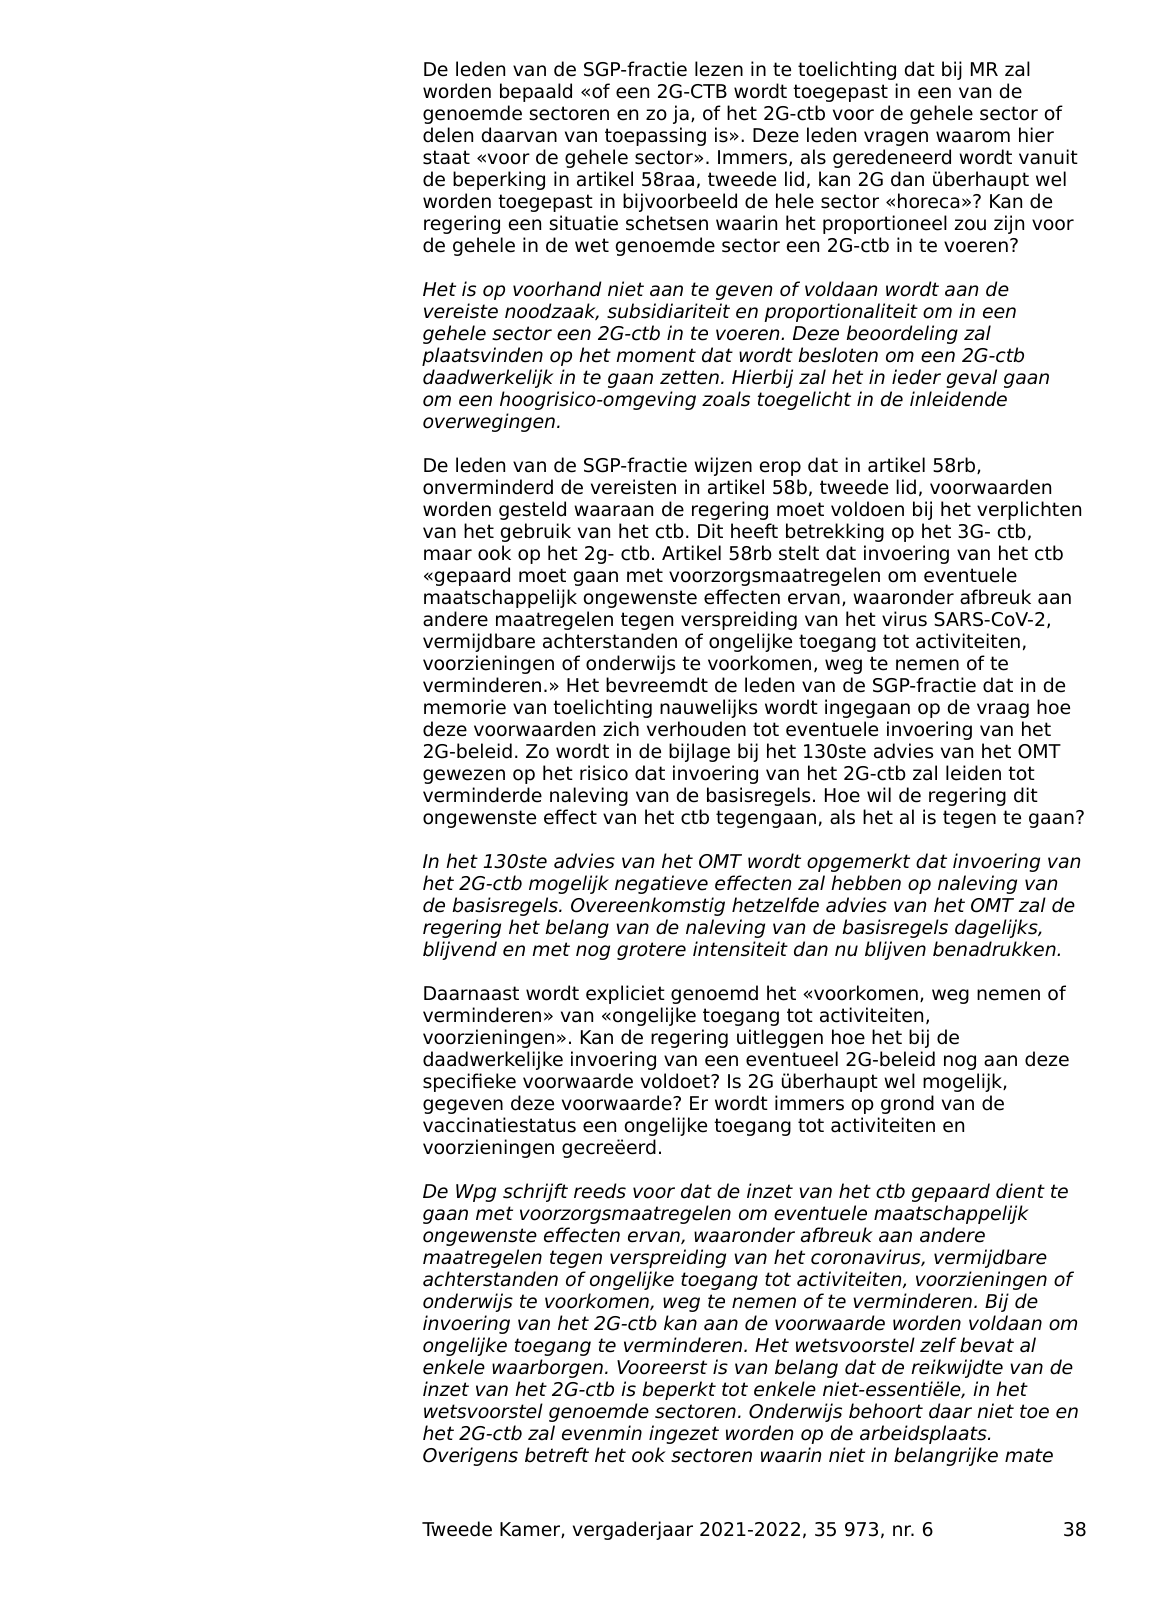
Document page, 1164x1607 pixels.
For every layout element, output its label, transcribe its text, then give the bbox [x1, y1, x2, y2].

text Het is op voorhand niet aan te geven of voldaan wordt aan de vereiste noodzaak, subsidiariteit en proportionaliteit om in een gehele sector een 2G-ctb in te voeren. Deze beoordeling zal plaatsvinden op het moment dat wordt besloten om een 2G-ctb daadwerkelijk in te gaan zetten. Hierbij zal het in ieder geval gaan om een hoogrisico-omgeving zoals toegelicht in de inleidende overwegingen. [422, 279, 1087, 433]
text De leden van de SGP-fractie lezen in te toelichting dat bij MR zal worden bepaald «of een 2G-CTB wordt toegepast in een van de genoemde sectoren en zo ja, of het 2G-ctb voor de gehele sector of delen daarvan van toepassing is». Deze leden vragen waarom hier staat «voor de gehele sector». Immers, als geredeneerd wordt vanuit de beperking in artikel 58raa, tweede lid, kan 2G dan überhaupt wel worden toegepast in bijvoorbeeld de hele sector «horeca»? Kan de regering een situatie schetsen waarin het proportioneel zou zijn voor de gehele in de wet genoemde sector een 2G-ctb in te voeren? [422, 59, 1087, 257]
text De leden van de SGP-fractie wijzen erop dat in artikel 58rb, onverminderd de vereisten in artikel 58b, tweede lid, voorwaarden worden gesteld waaraan de regering moet voldoen bij het verplichten van het gebruik van het ctb. Dit heeft betrekking op het 3G- ctb, maar ook op het 2g- ctb. Artikel 58rb stelt dat invoering van het ctb «gepaard moet gaan met voorzorgsmaatregelen om eventuele maatschappelijk ongewenste effecten ervan, waaronder afbreuk aan andere maatregelen tegen verspreiding van het virus SARS-CoV-2, vermijdbare achterstanden of ongelijke toegang tot activiteiten, voorzieningen of onderwijs te voorkomen, weg te nemen of te verminderen.» Het bevreemdt de leden van de SGP-fractie dat in de memorie van toelichting nauwelijks wordt ingegaan op de vraag hoe deze voorwaarden zich verhouden tot eventuele invoering van het 2G-beleid. Zo wordt in de bijlage bij het 130ste advies van het OMT gewezen op het risico dat invoering van het 2G-ctb zal leiden tot verminderde naleving van de basisregels. Hoe wil de regering dit ongewenste effect van het ctb tegengaan, als het al is tegen te gaan? [422, 455, 1087, 829]
text Daarnaast wordt expliciet genoemd het «voorkomen, weg nemen of verminderen» van «ongelijke toegang tot activiteiten, voorzieningen». Kan de regering uitleggen hoe het bij de daadwerkelijke invoering van een eventueel 2G-beleid nog aan deze specifieke voorwaarde voldoet? Is 2G überhaupt wel mogelijk, gegeven deze voorwaarde? Er wordt immers op grond van de vaccinatiestatus een ongelijke toegang tot activiteiten en voorzieningen gecreëerd. [422, 983, 1087, 1159]
text In het 130ste advies van het OMT wordt opgemerkt dat invoering van het 2G-ctb mogelijk negatieve effecten zal hebben op naleving van de basisregels. Overeenkomstig hetzelfde advies van het OMT zal de regering het belang van de naleving van de basisregels dagelijks, blijvend en met nog grotere intensiteit dan nu blijven benadrukken. [422, 851, 1087, 961]
text De Wpg schrijft reeds voor dat de inzet van het ctb gepaard dient te gaan met voorzorgsmaatregelen om eventuele maatschappelijk ongewenste effecten ervan, waaronder afbreuk aan andere maatregelen tegen verspreiding van het coronavirus, vermijdbare achterstanden of ongelijke toegang tot activiteiten, voorzieningen of onderwijs te voorkomen, weg te nemen of te verminderen. Bij de invoering van het 2G-ctb kan aan de voorwaarde worden voldaan om ongelijke toegang te verminderen. Het wetsvoorstel zelf bevat al enkele waarborgen. Vooreerst is van belang dat de reikwijdte van de inzet van het 2G-ctb is beperkt tot enkele niet-essentiële, in het wetsvoorstel genoemde sectoren. Onderwijs behoort daar niet toe en het 2G-ctb zal evenmin ingezet worden op de arbeidsplaats. Overigens betreft het ook sectoren waarin niet in belangrijke mate [422, 1181, 1087, 1467]
